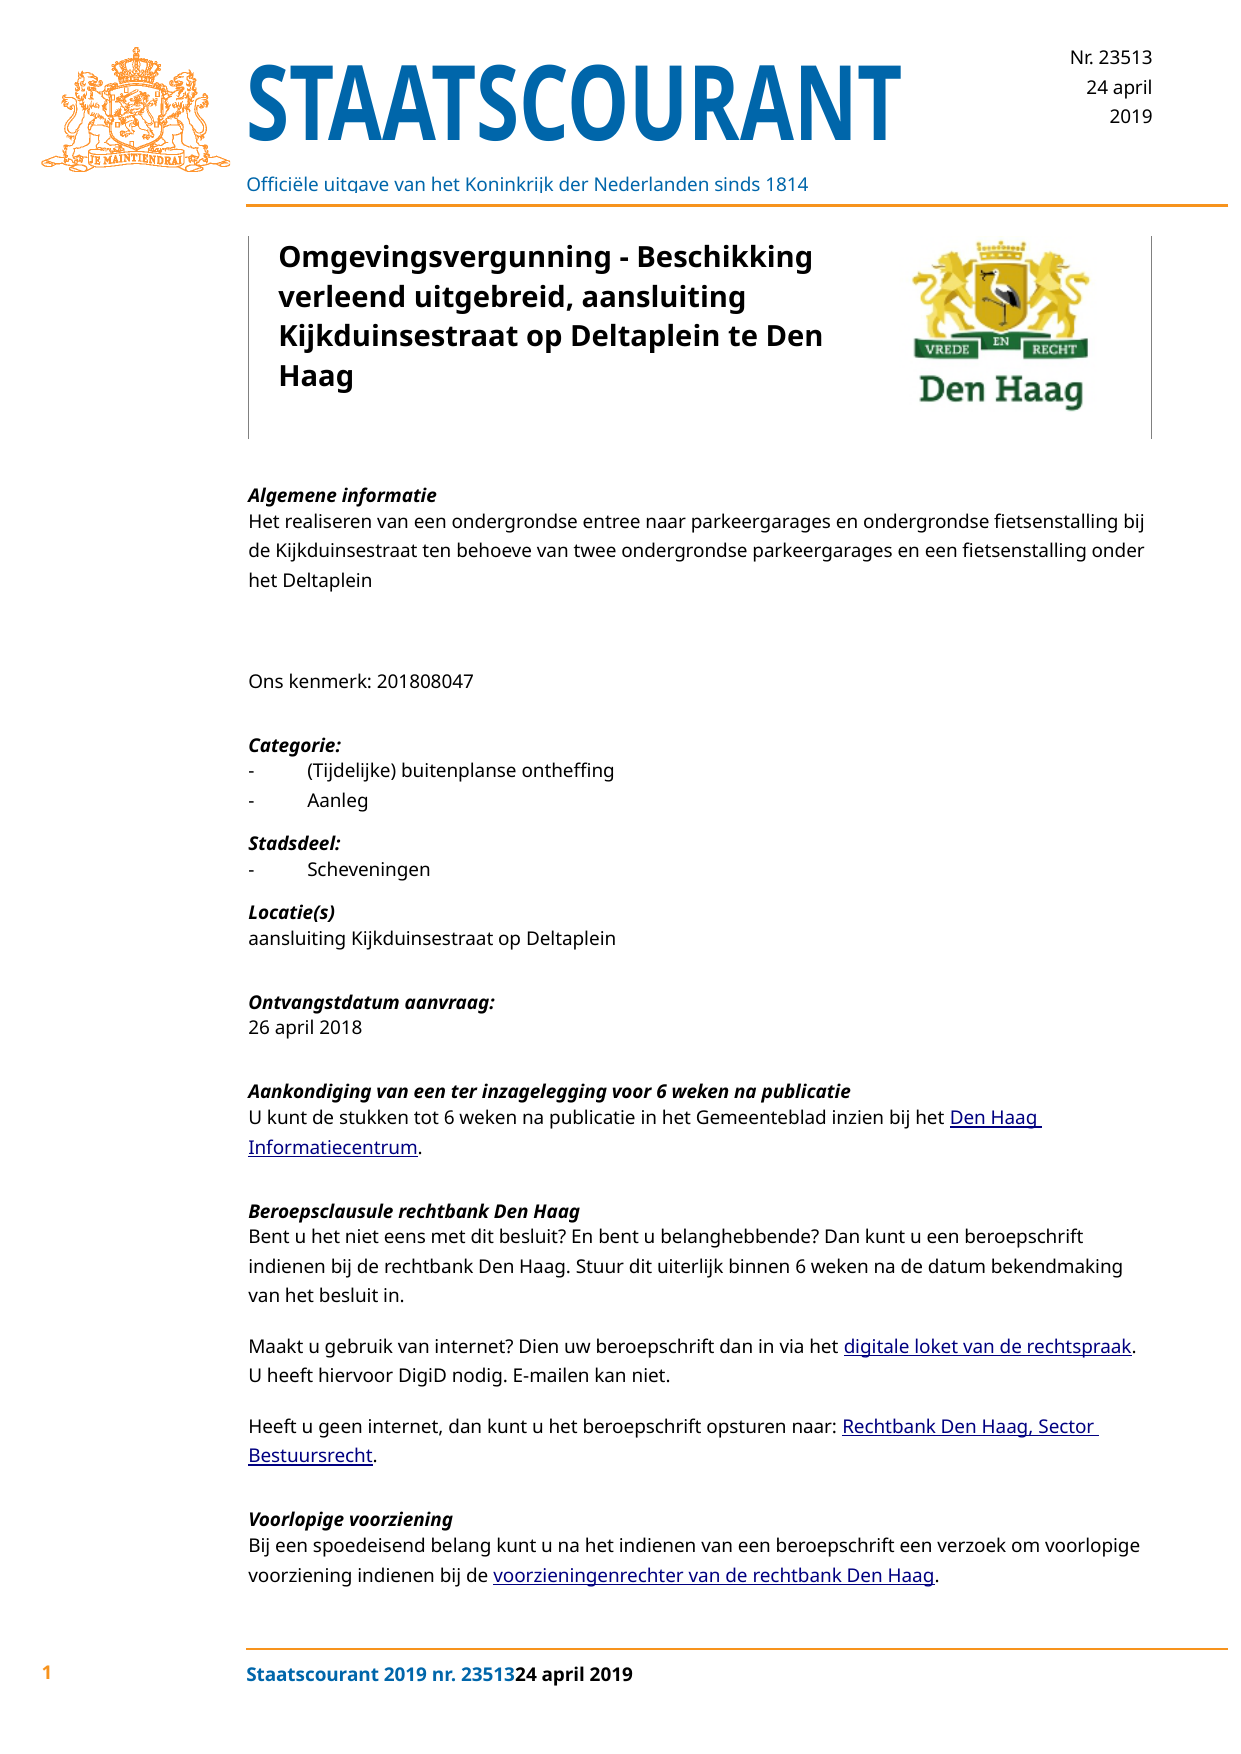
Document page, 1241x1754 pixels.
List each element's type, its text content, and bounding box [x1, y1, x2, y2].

text aansluiting Kijkduinsestraat op Deltaplein [248, 925, 1152, 951]
text Aankondiging van een ter inzagelegging voor 6 weken na publicatie [248, 1078, 1152, 1104]
list (Tijdelijke) buitenplanse ontheffing [248, 758, 1152, 783]
picture [899, 236, 1103, 414]
picture [41, 47, 231, 172]
text Locatie(s) [248, 899, 1152, 925]
text Stadsdeel: [248, 830, 1152, 856]
list Scheveningen [248, 856, 1152, 882]
text Beroepsclausule rechtbank Den Haag [248, 1198, 1152, 1223]
table_header [1103, 236, 1151, 413]
text Maakt u gebruik van internet? Dien uw beroepschrift dan in via het digitale loket van de rechtspraak. U heeft hiervoor DigiD nodig. E-mailen kan niet. [248, 1333, 1152, 1388]
text Categorie: [248, 732, 1152, 758]
text Algemene informatie [248, 482, 1152, 508]
table_header [850, 414, 1151, 439]
text U kunt de stukken tot 6 weken na publicatie in het Gemeenteblad inzien bij het Den Haag Informatiecentrum. [248, 1104, 1152, 1159]
text Ons kenmerk: 201808047 [248, 668, 1152, 694]
text 26 april 2018 [248, 1014, 1152, 1040]
text Voorlopige voorziening [248, 1507, 1152, 1532]
text Bij een spoedeisend belang kunt u na het indienen van een beroepschrift een verzoek om voorlopige voorziening indienen bij de voorzieningenrechter van de rechtbank Den Haag. [248, 1532, 1152, 1588]
text Heeft u geen internet, dan kunt u het beroepschrift opsturen naar: Rechtbank Den Haag, Sector Bestuursrecht. [248, 1413, 1152, 1468]
text Bent u het niet eens met dit besluit? En bent u belanghebbende? Dan kunt u een beroepschrift indienen bij de rechtbank Den Haag. Stuur dit uiterlijk binnen 6 weken na de datum bekendmaking van het besluit in. [248, 1223, 1152, 1308]
text Het realiseren van een ondergrondse entree naar parkeergarages en ondergrondse fietsenstalling bij de Kijkduinsestraat ten behoeve van twee ondergrondse parkeergarages en een fietsenstalling onder het Deltaplein [248, 508, 1152, 593]
list Aanleg [248, 787, 1152, 813]
table_header Omgevingsvergunning - Beschikking verleend uitgebreid, aansluiting Kijkduinsestraat op Deltaplein te Den Haag [249, 236, 850, 439]
table_header [850, 236, 899, 413]
text Ontvangstdatum aanvraag: [248, 989, 1152, 1014]
